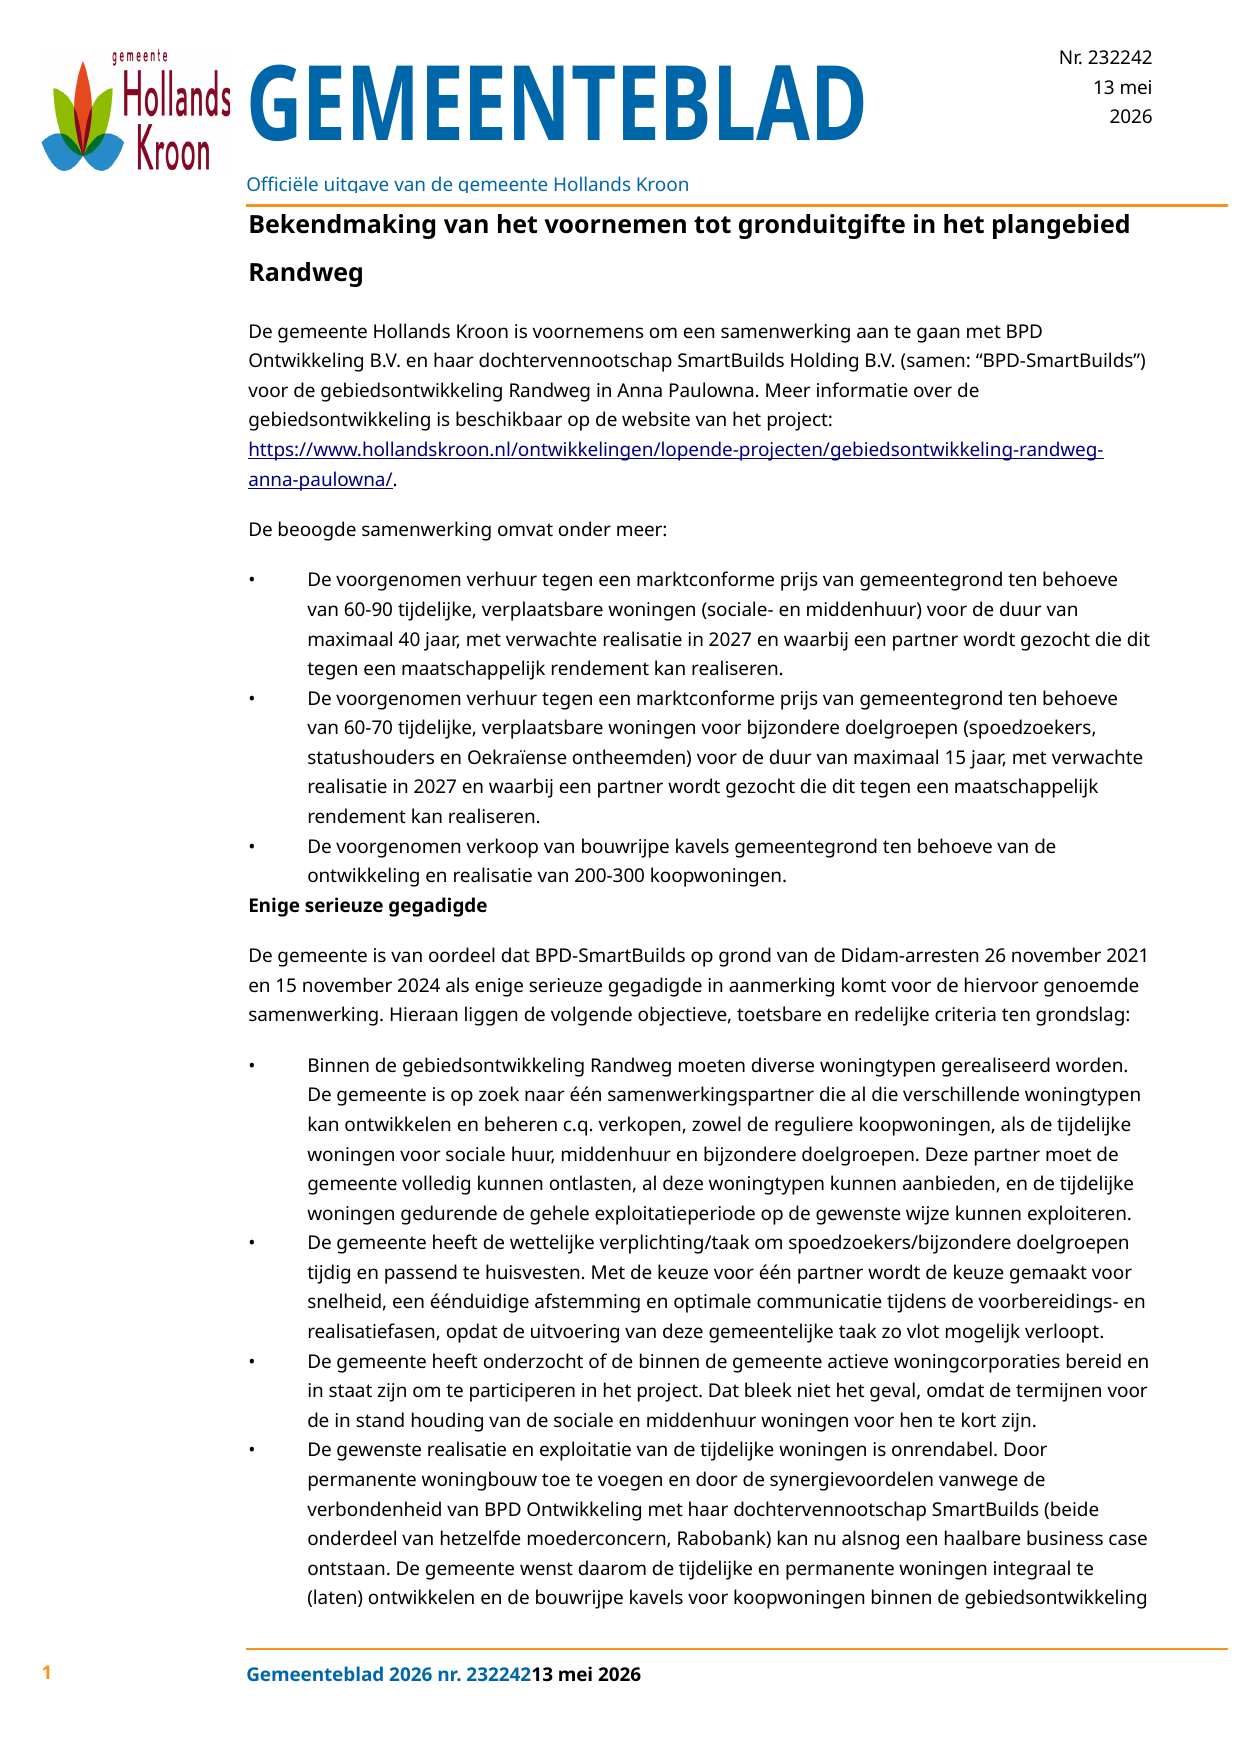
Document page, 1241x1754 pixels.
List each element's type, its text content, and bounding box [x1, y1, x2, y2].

list De voorgenomen verhuur tegen een marktconforme prijs van gemeentegrond ten behoeve van 60-90 tijdelijke, verplaatsbare woningen (sociale- en middenhuur) voor de duur van maximaal 40 jaar, met verwachte realisatie in 2027 en waarbij een partner wordt gezocht die dit tegen een maatschappelijk rendement kan realiseren. [248, 567, 1152, 681]
list De voorgenomen verkoop van bouwrijpe kavels gemeentegrond ten behoeve van de ontwikkeling en realisatie van 200-300 koopwoningen. [248, 833, 1152, 888]
text De gemeente Hollands Kroon is voornemens om een samenwerking aan te gaan met BPD Ontwikkeling B.V. en haar dochtervennootschap SmartBuilds Holding B.V. (samen: “BPD-SmartBuilds”) voor de gebiedsontwikkeling Randweg in Anna Paulowna. Meer informatie over de gebiedsontwikkeling is beschikbaar op de website van het project: https://www.hollandskroon.nl/ontwikkelingen/lopende-projecten/gebiedsontwikkeling-randweg-anna-paulowna/. [248, 318, 1152, 492]
picture [41, 47, 231, 172]
list De gemeente heeft de wettelijke verplichting/taak om spoedzoekers/bijzondere doelgroepen tijdig en passend te huisvesten. Met de keuze voor één partner wordt de keuze gemaakt voor snelheid, een éénduidige afstemming en optimale communicatie tijdens de voorbereidings- en realisatiefasen, opdat de uitvoering van deze gemeentelijke taak zo vlot mogelijk verloopt. [248, 1229, 1152, 1344]
text De beoogde samenwerking omvat onder meer: [248, 516, 1152, 542]
list De gemeente heeft onderzocht of de binnen de gemeente actieve woningcorporaties bereid en in staat zijn om te participeren in het project. Dat bleek niet het geval, omdat de termijnen voor de in stand houding van de sociale en middenhuur woningen voor hen te kort zijn. [248, 1348, 1152, 1433]
text Bekendmaking van het voornemen tot gronduitgifte in het plangebied Randweg [248, 207, 1152, 288]
list De voorgenomen verhuur tegen een marktconforme prijs van gemeentegrond ten behoeve van 60-70 tijdelijke, verplaatsbare woningen voor bijzondere doelgroepen (spoedzoekers, statushouders en Oekraïense ontheemden) voor de duur van maximaal 15 jaar, met verwachte realisatie in 2027 en waarbij een partner wordt gezocht die dit tegen een maatschappelijk rendement kan realiseren. [248, 685, 1152, 829]
list Binnen de gebiedsontwikkeling Randweg moeten diverse woningtypen gerealiseerd worden. De gemeente is op zoek naar één samenwerkingspartner die al die verschillende woningtypen kan ontwikkelen en beheren c.q. verkopen, zowel de reguliere koopwoningen, als de tijdelijke woningen voor sociale huur, middenhuur en bijzondere doelgroepen. Deze partner moet de gemeente volledig kunnen ontlasten, al deze woningtypen kunnen aanbieden, en de tijdelijke woningen gedurende de gehele exploitatieperiode op de gewenste wijze kunnen exploiteren. [248, 1052, 1152, 1226]
text Enige serieuze gegadigde [248, 892, 1152, 918]
text De gemeente is van oordeel dat BPD-SmartBuilds op grond van de Didam-arresten 26 november 2021 en 15 november 2024 als enige serieuze gegadigde in aanmerking komt voor de hiervoor genoemde samenwerking. Hieraan liggen de volgende objectieve, toetsbare en redelijke criteria ten grondslag: [248, 942, 1152, 1027]
list De gewenste realisatie en exploitatie van de tijdelijke woningen is onrendabel. Door permanente woningbouw toe te voegen en door de synergievoordelen vanwege de verbondenheid van BPD Ontwikkeling met haar dochtervennootschap SmartBuilds (beide onderdeel van hetzelfde moederconcern, Rabobank) kan nu alsnog een haalbare business case ontstaan. De gemeente wenst daarom de tijdelijke en permanente woningen integraal te (laten) ontwikkelen en de bouwrijpe kavels voor koopwoningen binnen de gebiedsontwikkeling [248, 1437, 1152, 1610]
